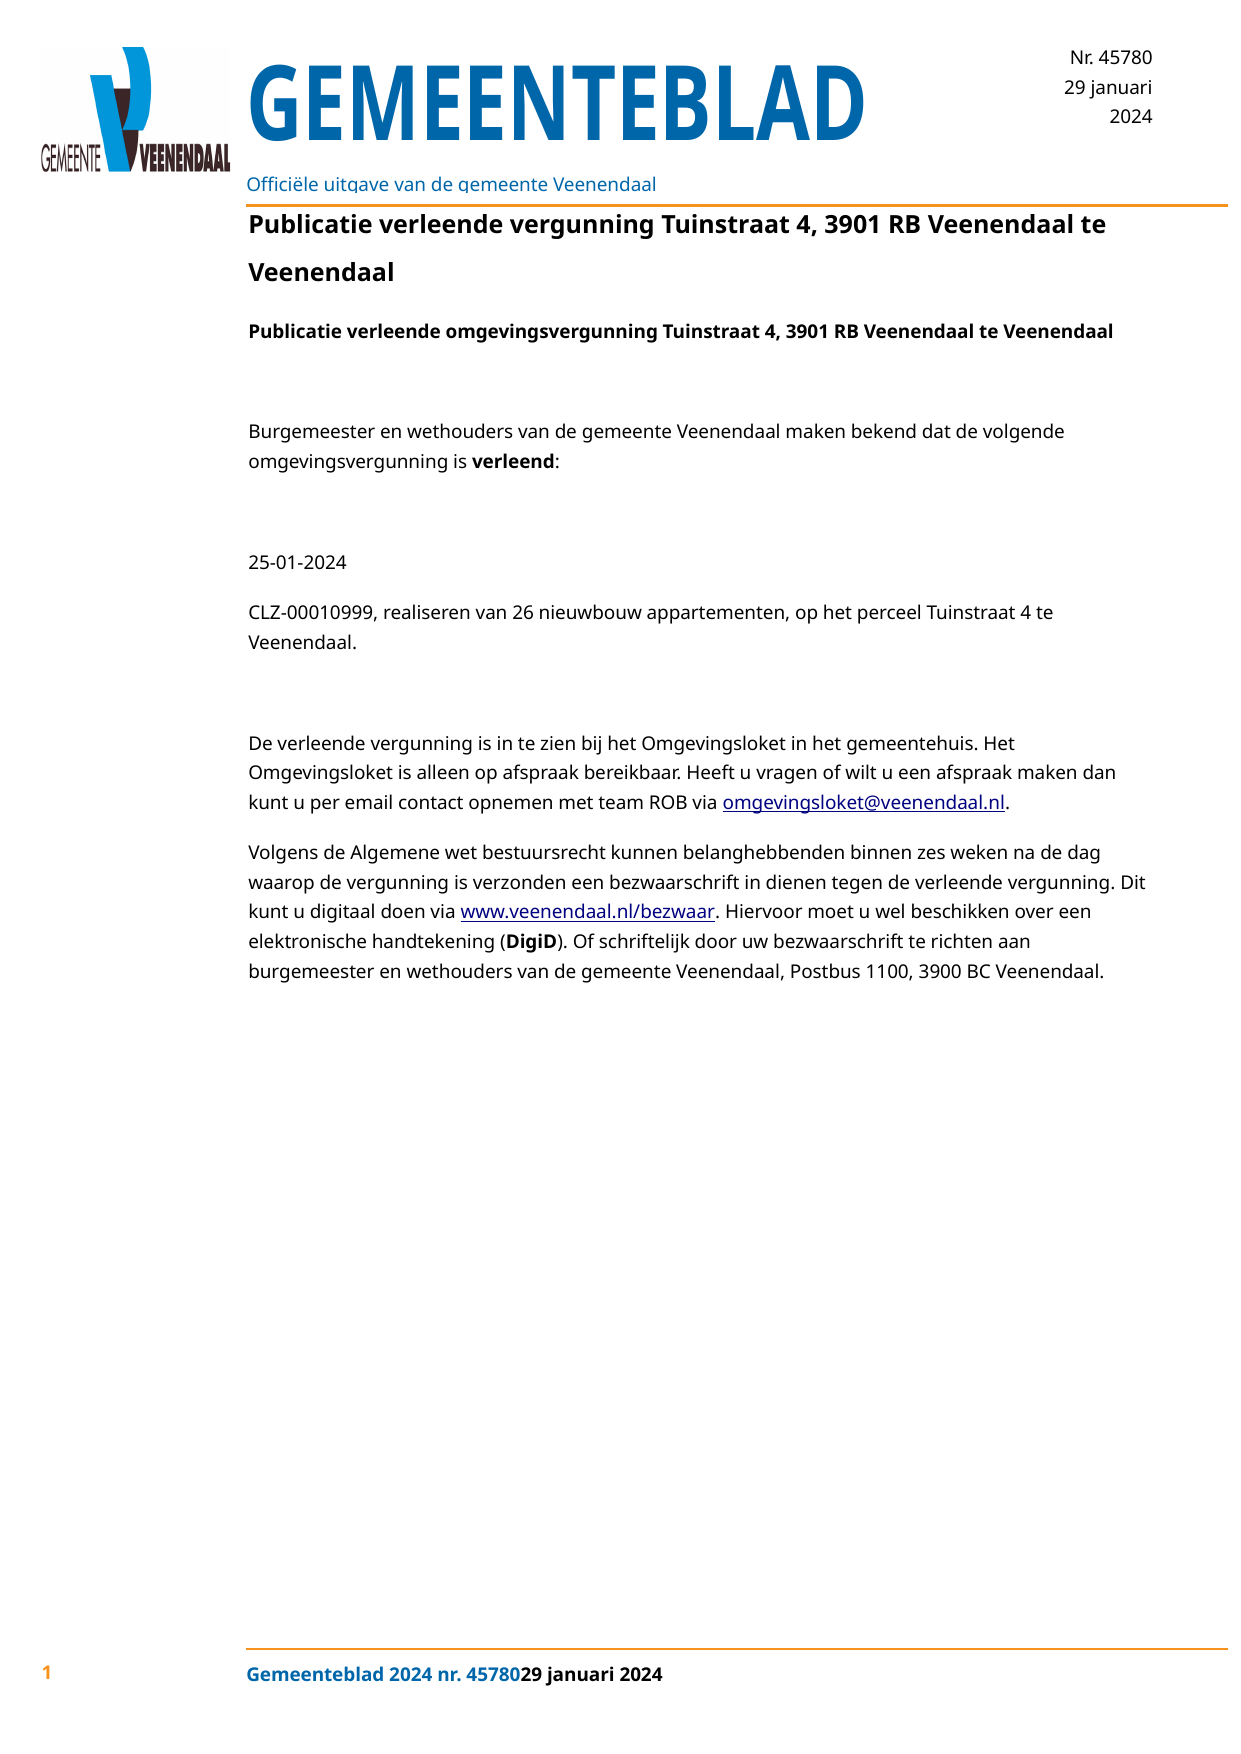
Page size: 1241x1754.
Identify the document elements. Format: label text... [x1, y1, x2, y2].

text Publicatie verleende vergunning Tuinstraat 4, 3901 RB Veenendaal te Veenendaal [248, 207, 1152, 288]
text CLZ-00010999, realiseren van 26 nieuwbouw appartementen, op het perceel Tuinstraat 4 te Veenendaal. [248, 599, 1152, 655]
picture [41, 47, 130, 172]
text Burgemeester en wethouders van de gemeente Veenendaal maken bekend dat de volgende omgevingsvergunning is verleend: [248, 419, 1152, 474]
text De verleende vergunning is in te zien bij het Omgevingsloket in het gemeentehuis. Het Omgevingsloket is alleen op afspraak bereikbaar. Heeft u vragen of wilt u een afspraak maken dan kunt u per email contact opnemen met team ROB via omgevingsloket@veenendaal.nl. [248, 730, 1152, 815]
text Volgens de Algemene wet bestuursrecht kunnen belanghebbenden binnen zes weken na de dag waarop de vergunning is verzonden een bezwaarschrift in dienen tegen de verleende vergunning. Dit kunt u digitaal doen via www.veenendaal.nl/bezwaar. Hiervoor moet u wel beschikken over een elektronische handtekening (DigiD). Of schriftelijk door uw bezwaarschrift te richten aan burgemeester en wethouders van de gemeente Veenendaal, Postbus 1100, 3900 BC Veenendaal. [248, 839, 1152, 984]
picture [123, 47, 231, 172]
text Publicatie verleende omgevingsvergunning Tuinstraat 4, 3901 RB Veenendaal te Veenendaal [248, 318, 1152, 344]
text 25-01-2024 [248, 549, 1152, 575]
